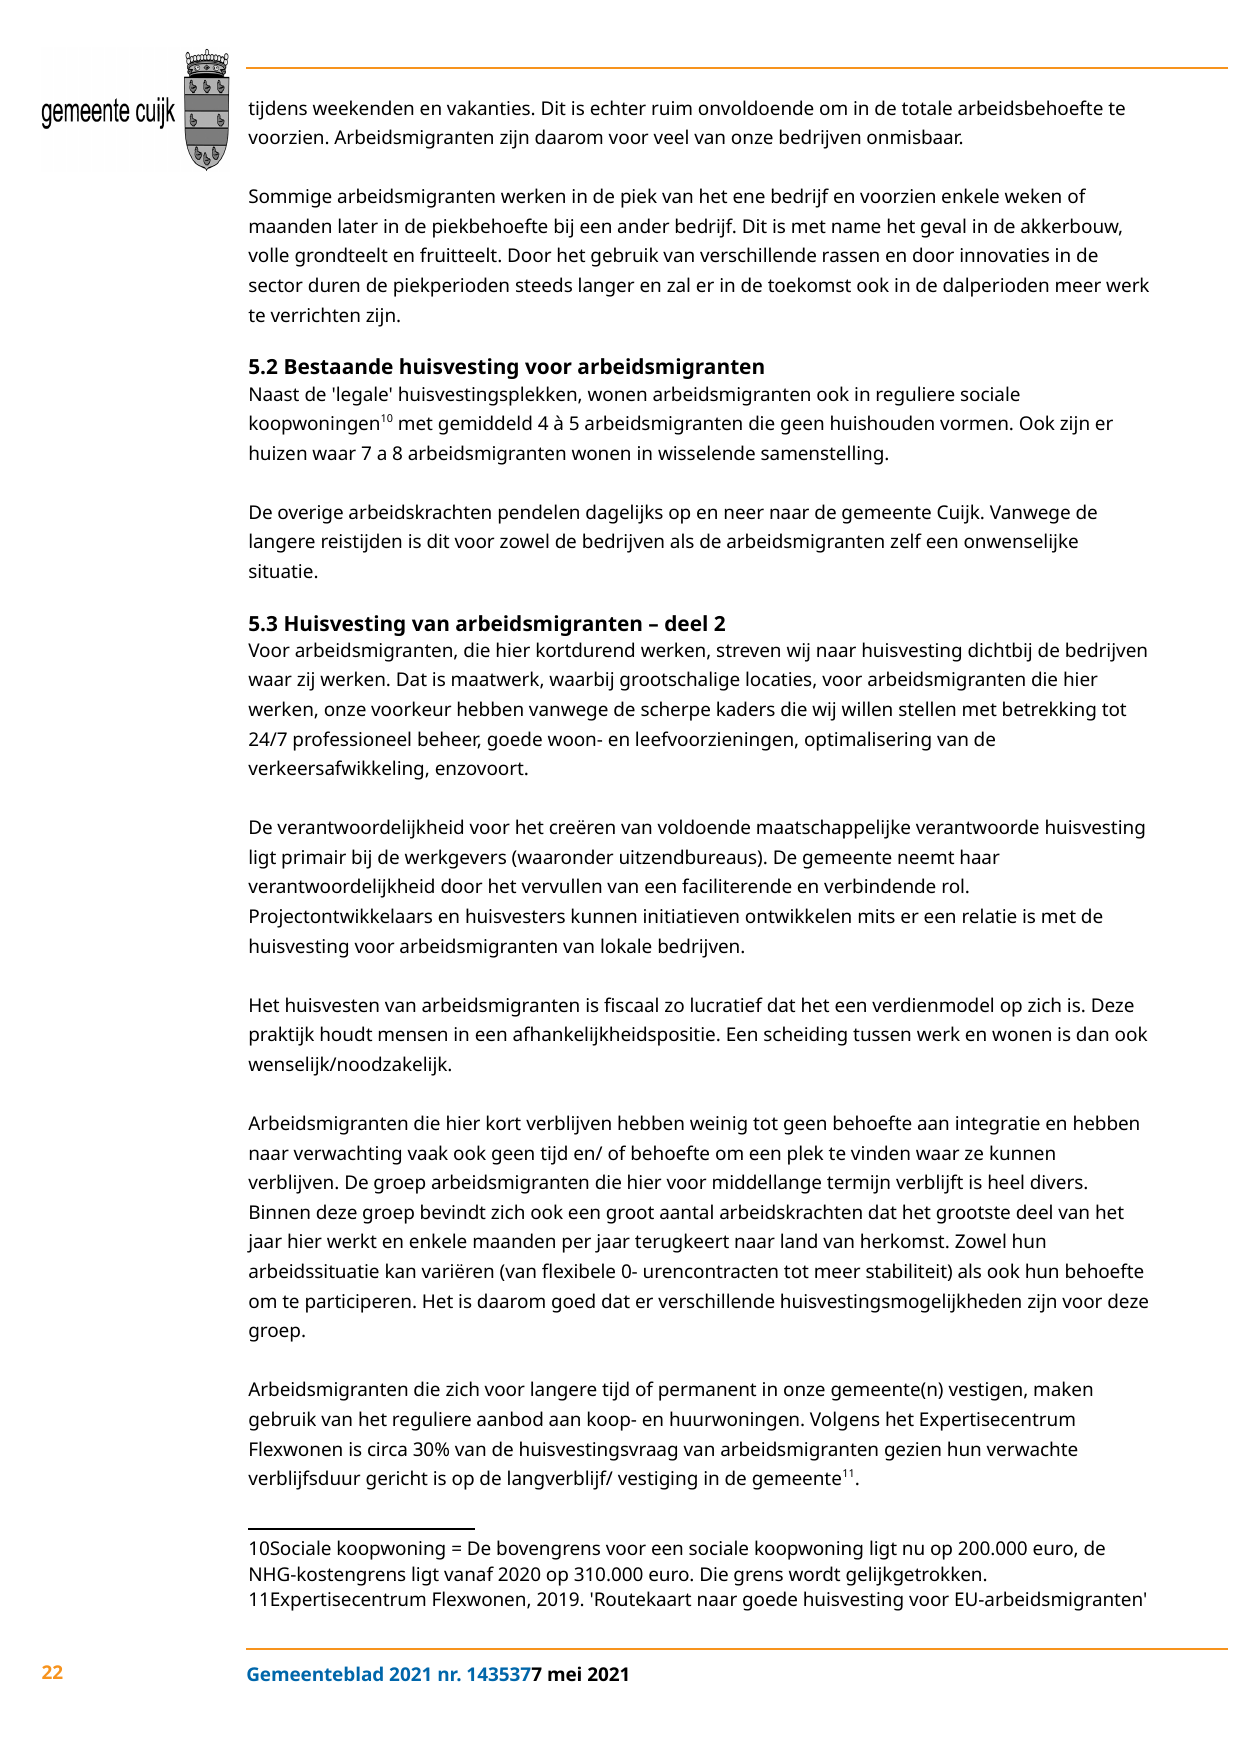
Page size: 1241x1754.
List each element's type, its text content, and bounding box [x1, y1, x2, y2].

text 5.3 Huisvesting van arbeidsmigranten – deel 2 [248, 609, 1152, 637]
picture [41, 47, 231, 172]
text Sociale koopwoning = De bovengrens voor een sociale koopwoning ligt nu op 200.000 euro, de NHG-kostengrens ligt vanaf 2020 op 310.000 euro. Die grens wordt gelijkgetrokken. [248, 1535, 1152, 1586]
text 5.2 Bestaande huisvesting voor arbeidsmigranten [248, 352, 1152, 381]
text Naast de 'legale' huisvestingsplekken, wonen arbeidsmigranten ook in reguliere sociale koopwoningen met gemiddeld 4 à 5 arbeidsmigranten die geen huishouden vormen. Ook zijn er huizen waar 7 a 8 arbeidsmigranten wonen in wisselende samenstelling. [248, 381, 1152, 466]
text tijdens weekenden en vakanties. Dit is echter ruim onvoldoende om in de totale arbeidsbehoefte te voorzien. Arbeidsmigranten zijn daarom voor veel van onze bedrijven onmisbaar. [248, 95, 1152, 150]
text Arbeidsmigranten die hier kort verblijven hebben weinig tot geen behoefte aan integratie en hebben naar verwachting vaak ook geen tijd en/ of behoefte om een plek te vinden waar ze kunnen verblijven. De groep arbeidsmigranten die hier voor middellange termijn verblijft is heel divers. Binnen deze groep bevindt zich ook een groot aantal arbeidskrachten dat het grootste deel van het jaar hier werkt en enkele maanden per jaar terugkeert naar land van herkomst. Zowel hun arbeidssituatie kan variëren (van flexibele 0- urencontracten tot meer stabiliteit) als ook hun behoefte om te participeren. Het is daarom goed dat er verschillende huisvestingsmogelijkheden zijn voor deze groep. [248, 1110, 1152, 1343]
text Expertisecentrum Flexwonen, 2019. 'Routekaart naar goede huisvesting voor EU-arbeidsmigranten' [248, 1586, 1152, 1612]
text Het huisvesten van arbeidsmigranten is fiscaal zo lucratief dat het een verdienmodel op zich is. Deze praktijk houdt mensen in een afhankelijkheidspositie. Een scheiding tussen werk en wonen is dan ook wenselijk/noodzakelijk. [248, 992, 1152, 1077]
text De verantwoordelijkheid voor het creëren van voldoende maatschappelijke verantwoorde huisvesting ligt primair bij de werkgevers (waaronder uitzendbureaus). De gemeente neemt haar verantwoordelijkheid door het vervullen van een faciliterende en verbindende rol. Projectontwikkelaars en huisvesters kunnen initiatieven ontwikkelen mits er een relatie is met de huisvesting voor arbeidsmigranten van lokale bedrijven. [248, 814, 1152, 959]
text Sommige arbeidsmigranten werken in de piek van het ene bedrijf en voorzien enkele weken of maanden later in de piekbehoefte bij een ander bedrijf. Dit is met name het geval in de akkerbouw, volle grondteelt en fruitteelt. Door het gebruik van verschillende rassen en door innovaties in de sector duren de piekperioden steeds langer en zal er in de toekomst ook in de dalperioden meer werk te verrichten zijn. [248, 183, 1152, 328]
text Arbeidsmigranten die zich voor langere tijd of permanent in onze gemeente(n) vestigen, maken gebruik van het reguliere aanbod aan koop- en huurwoningen. Volgens het Expertisecentrum Flexwonen is circa 30% van de huisvestingsvraag van arbeidsmigranten gezien hun verwachte verblijfsduur gericht is op de langverblijf/ vestiging in de gemeente. [248, 1377, 1152, 1491]
text Voor arbeidsmigranten, die hier kortdurend werken, streven wij naar huisvesting dichtbij de bedrijven waar zij werken. Dat is maatwerk, waarbij grootschalige locaties, voor arbeidsmigranten die hier werken, onze voorkeur hebben vanwege de scherpe kaders die wij willen stellen met betrekking tot 24/7 professioneel beheer, goede woon- en leefvoorzieningen, optimalisering van de verkeersafwikkeling, enzovoort. [248, 637, 1152, 781]
text De overige arbeidskrachten pendelen dagelijks op en neer naar de gemeente Cuijk. Vanwege de langere reistijden is dit voor zowel de bedrijven als de arbeidsmigranten zelf een onwenselijke situatie. [248, 499, 1152, 584]
